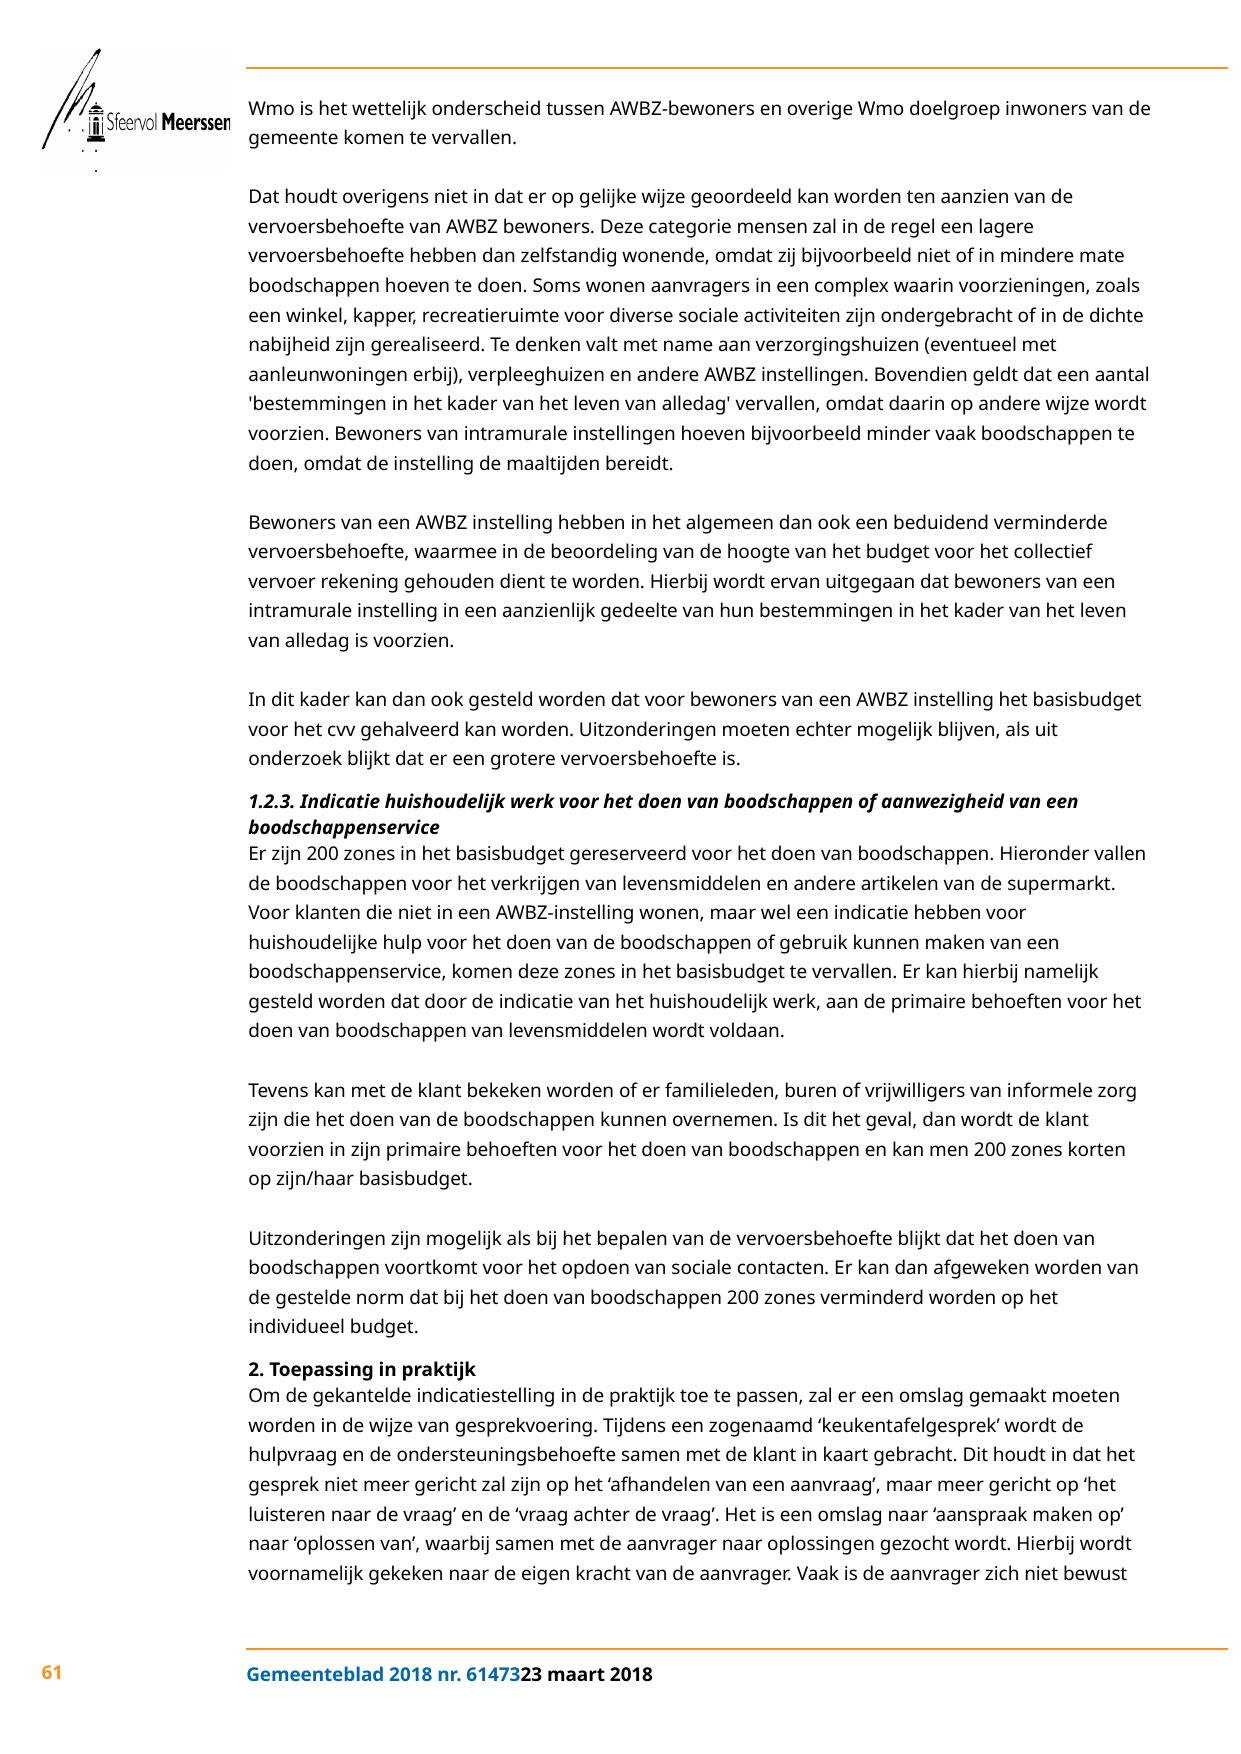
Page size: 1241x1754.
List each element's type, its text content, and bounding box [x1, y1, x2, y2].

text 2. Toepassing in praktijk [248, 1357, 1152, 1382]
text Bewoners van een AWBZ instelling hebben in het algemeen dan ook een beduidend verminderde vervoersbehoefte, waarmee in de beoordeling van de hoogte van het budget voor het collectief vervoer rekening gehouden dient te worden. Hierbij wordt ervan uitgegaan dat bewoners van een intramurale instelling in een aanzienlijk gedeelte van hun bestemmingen in het kader van het leven van alledag is voorzien. [248, 509, 1152, 653]
text Wmo is het wettelijk onderscheid tussen AWBZ-bewoners en overige Wmo doelgroep inwoners van de gemeente komen te vervallen. [248, 95, 1152, 150]
text Tevens kan met de klant bekeken worden of er familieleden, buren of vrijwilligers van informele zorg zijn die het doen van de boodschappen kunnen overnemen. Is dit het geval, dan wordt de klant voorzien in zijn primaire behoeften voor het doen van boodschappen en kan men 200 zones korten op zijn/haar basisbudget. [248, 1077, 1152, 1191]
picture [41, 47, 231, 172]
text Om de gekantelde indicatiestelling in de praktijk toe te passen, zal er een omslag gemaakt moeten worden in de wijze van gesprekvoering. Tijdens een zogenaamd ‘keukentafelgesprek’ wordt de hulpvraag en de ondersteuningsbehoefte samen met de klant in kaart gebracht. Dit houdt in dat het gesprek niet meer gericht zal zijn op het ‘afhandelen van een aanvraag’, maar meer gericht op ‘het luisteren naar de vraag’ en de ‘vraag achter de vraag’. Het is een omslag naar ‘aanspraak maken op’ naar ‘oplossen van’, waarbij samen met de aanvrager naar oplossingen gezocht wordt. Hierbij wordt voornamelijk gekeken naar de eigen kracht van de aanvrager. Vaak is de aanvrager zich niet bewust [248, 1382, 1152, 1586]
text Er zijn 200 zones in het basisbudget gereserveerd voor het doen van boodschappen. Hieronder vallen de boodschappen voor het verkrijgen van levensmiddelen en andere artikelen van de supermarkt. Voor klanten die niet in een AWBZ-instelling wonen, maar wel een indicatie hebben voor huishoudelijke hulp voor het doen van de boodschappen of gebruik kunnen maken van een boodschappenservice, komen deze zones in het basisbudget te vervallen. Er kan hierbij namelijk gesteld worden dat door de indicatie van het huishoudelijk werk, aan de primaire behoeften voor het doen van boodschappen van levensmiddelen wordt voldaan. [248, 840, 1152, 1043]
text 1.2.3. Indicatie huishoudelijk werk voor het doen van boodschappen of aanwezigheid van een boodschappenservice [248, 789, 1152, 840]
text Uitzonderingen zijn mogelijk als bij het bepalen van de vervoersbehoefte blijkt dat het doen van boodschappen voortkomt voor het opdoen van sociale contacten. Er kan dan afgeweken worden van de gestelde norm dat bij het doen van boodschappen 200 zones verminderd worden op het individueel budget. [248, 1225, 1152, 1339]
text Dat houdt overigens niet in dat er op gelijke wijze geoordeeld kan worden ten aanzien van de vervoersbehoefte van AWBZ bewoners. Deze categorie mensen zal in de regel een lagere vervoersbehoefte hebben dan zelfstandig wonende, omdat zij bijvoorbeeld niet of in mindere mate boodschappen hoeven te doen. Soms wonen aanvragers in een complex waarin voorzieningen, zoals een winkel, kapper, recreatieruimte voor diverse sociale activiteiten zijn ondergebracht of in de dichte nabijheid zijn gerealiseerd. Te denken valt met name aan verzorgingshuizen (eventueel met aanleunwoningen erbij), verpleeghuizen en andere AWBZ instellingen. Bovendien geldt dat een aantal 'bestemmingen in het kader van het leven van alledag' vervallen, omdat daarin op andere wijze wordt voorzien. Bewoners van intramurale instellingen hoeven bijvoorbeeld minder vaak boodschappen te doen, omdat de instelling de maaltijden bereidt. [248, 183, 1152, 476]
text In dit kader kan dan ook gesteld worden dat voor bewoners van een AWBZ instelling het basisbudget voor het cvv gehalveerd kan worden. Uitzonderingen moeten echter mogelijk blijven, als uit onderzoek blijkt dat er een grotere vervoersbehoefte is. [248, 686, 1152, 771]
